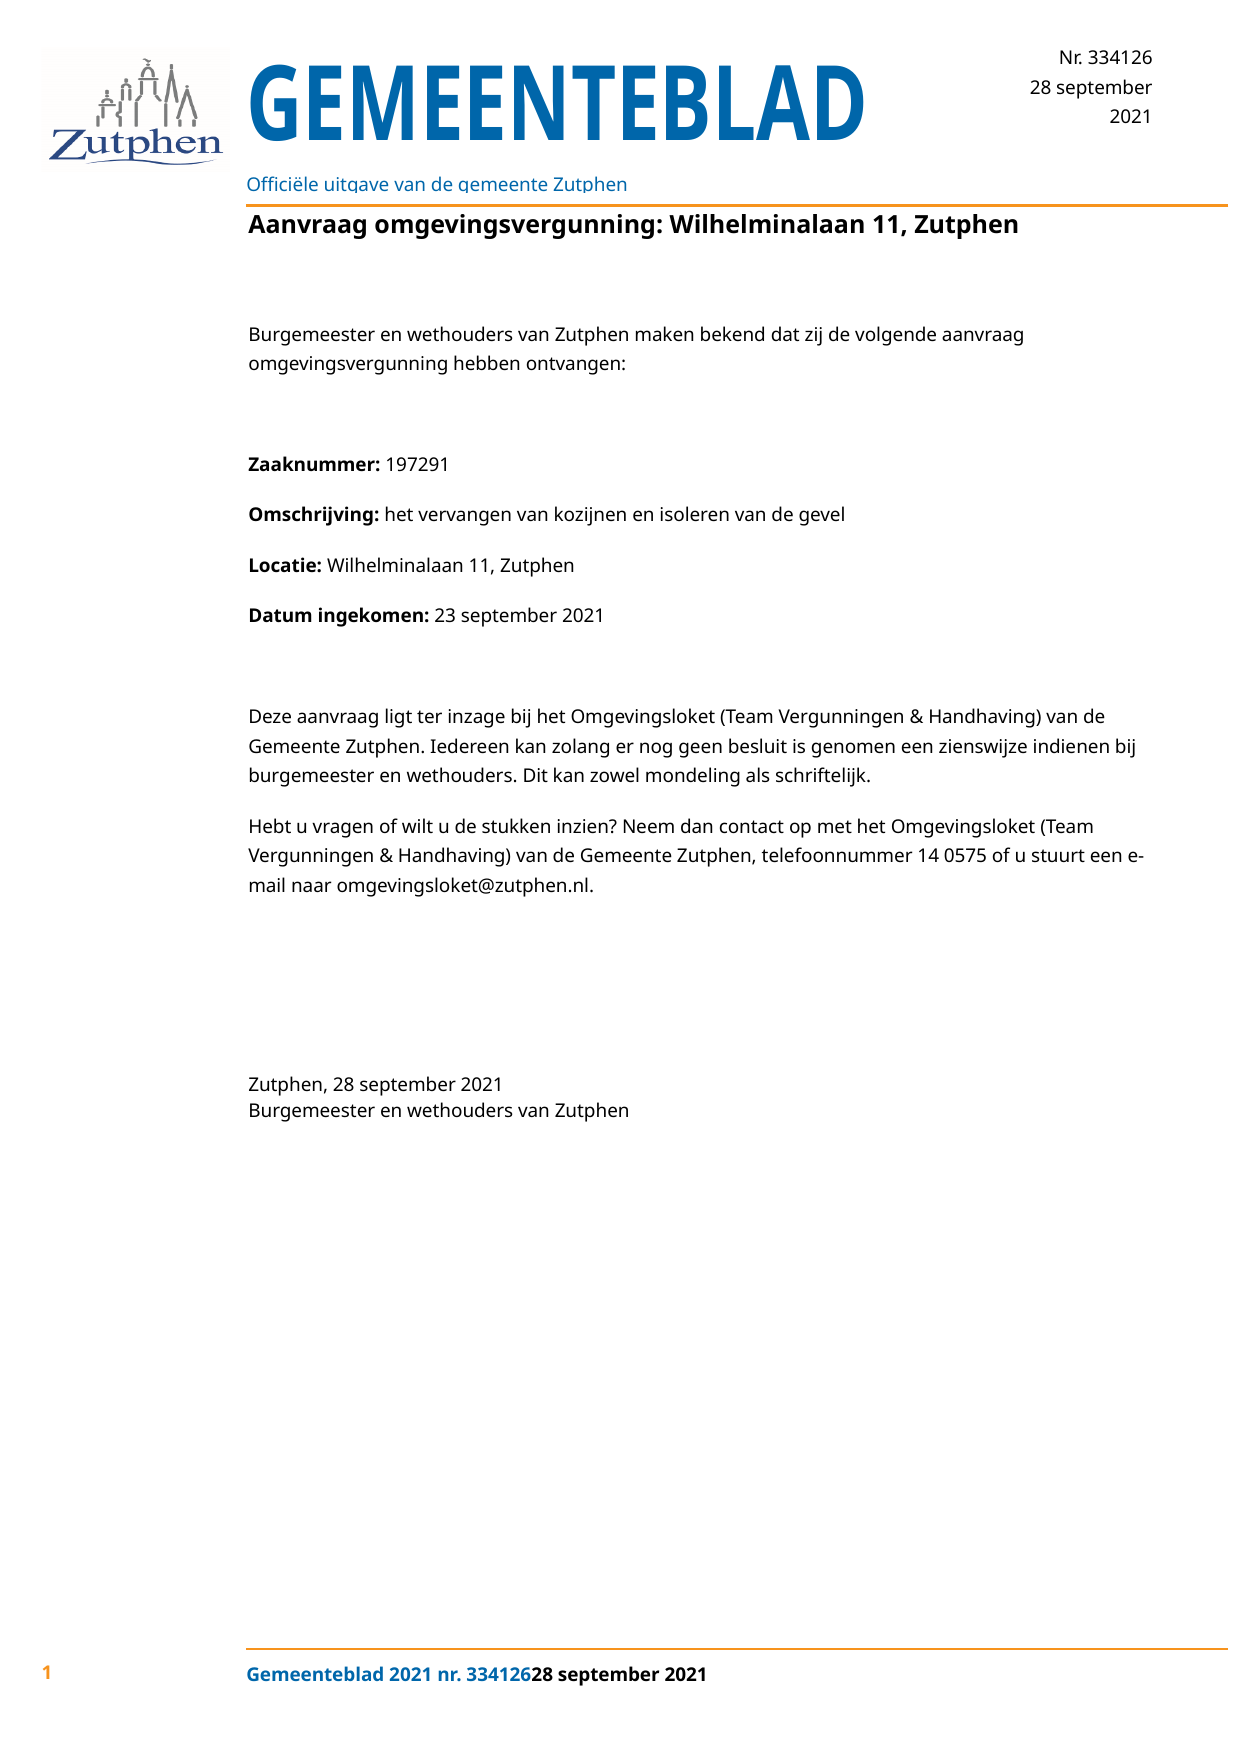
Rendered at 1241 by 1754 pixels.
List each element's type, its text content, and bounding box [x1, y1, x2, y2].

text Zutphen, 28 september 2021 [248, 1071, 1152, 1097]
text Deze aanvraag ligt ter inzage bij het Omgevingsloket (Team Vergunningen & Handhaving) van de Gemeente Zutphen. Iedereen kan zolang er nog geen besluit is genomen een zienswijze indienen bij burgemeester en wethouders. Dit kan zowel mondeling als schriftelijk. [248, 703, 1152, 788]
text Omschrijving: het vervangen van kozijnen en isoleren van de gevel [248, 502, 1152, 527]
text Zaaknummer: 197291 [248, 451, 1152, 477]
text Aanvraag omgevingsvergunning: Wilhelminalaan 11, Zutphen [248, 207, 1152, 241]
text Datum ingekomen: 23 september 2021 [248, 602, 1152, 628]
picture [41, 47, 231, 172]
text Burgemeester en wethouders van Zutphen [248, 1097, 1152, 1122]
text Burgemeester en wethouders van Zutphen maken bekend dat zij de volgende aanvraag omgevingsvergunning hebben ontvangen: [248, 321, 1152, 376]
text Hebt u vragen of wilt u de stukken inzien? Neem dan contact op met het Omgevingsloket (Team Vergunningen & Handhaving) van de Gemeente Zutphen, telefoonnummer 14 0575 of u stuurt een e-mail naar omgevingsloket@zutphen.nl. [248, 813, 1152, 898]
text Locatie: Wilhelminalaan 11, Zutphen [248, 552, 1152, 578]
